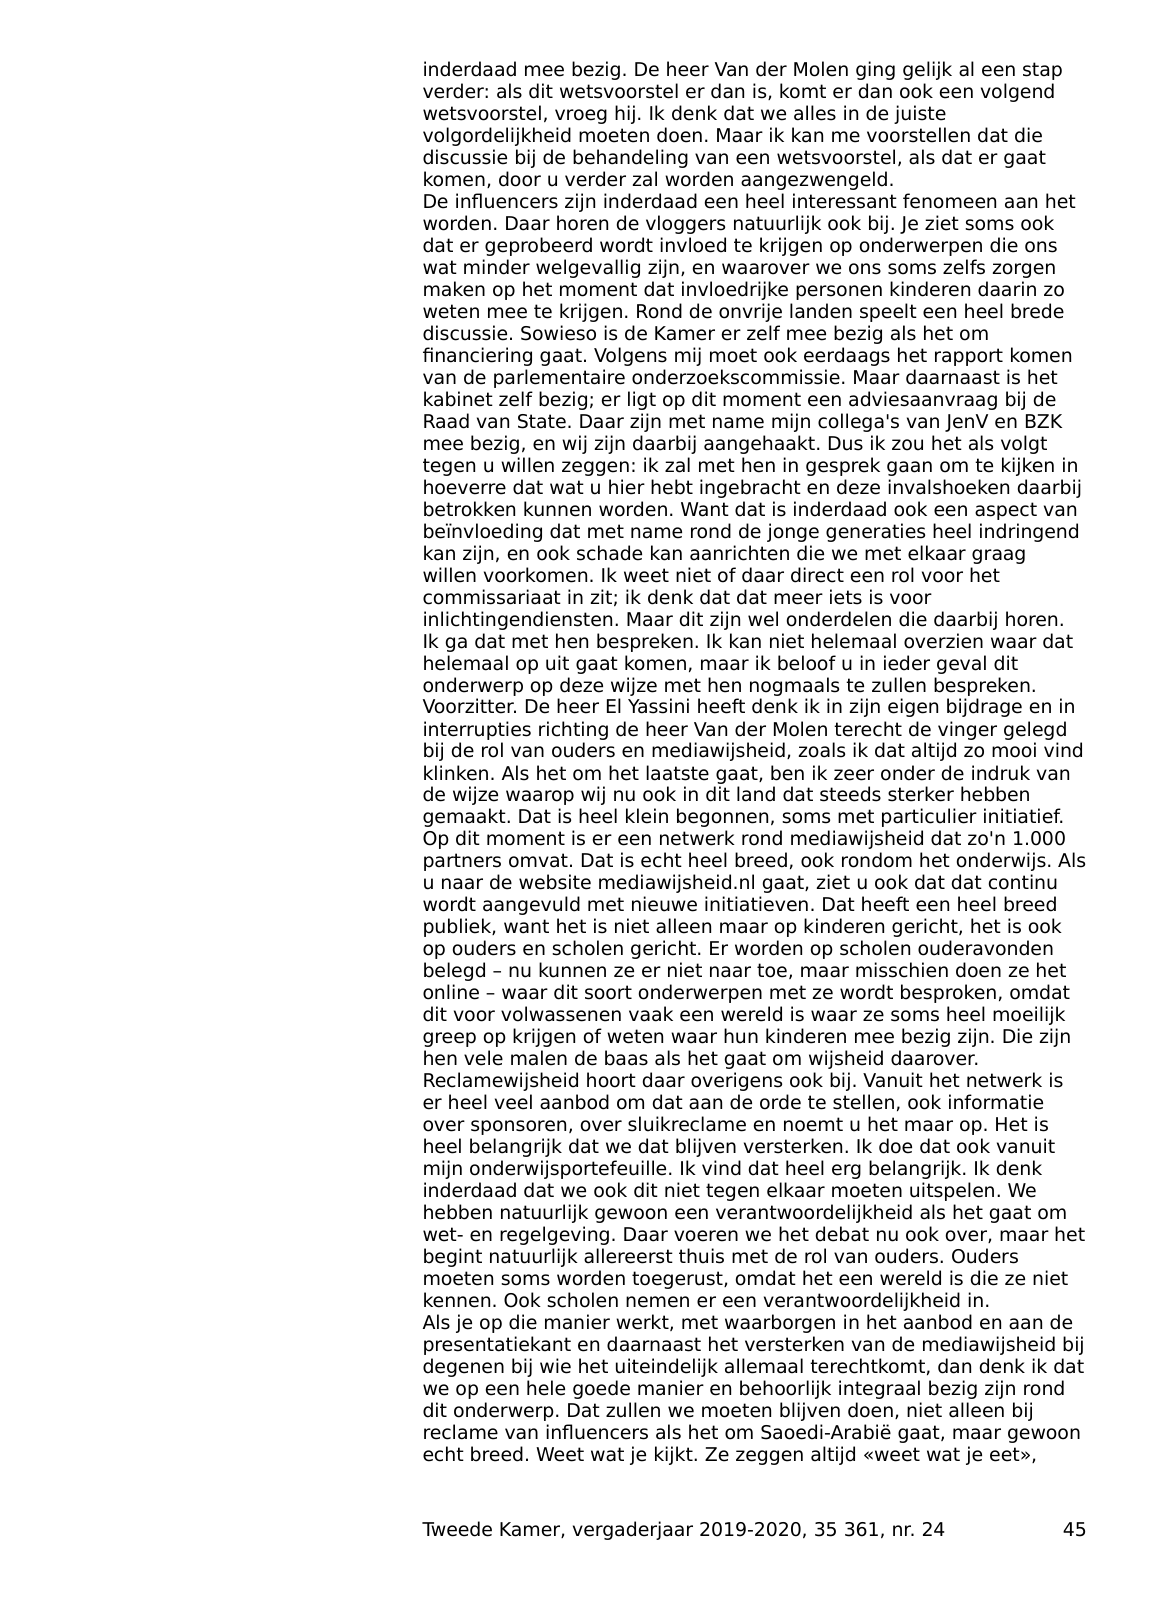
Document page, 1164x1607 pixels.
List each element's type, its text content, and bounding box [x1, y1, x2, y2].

text Voorzitter. De heer El Yassini heeft denk ik in zijn eigen bijdrage en in interrupties richting de heer Van der Molen terecht de vinger gelegd bij de rol van ouders en mediawijsheid, zoals ik dat altijd zo mooi vind klinken. Als het om het laatste gaat, ben ik zeer onder de indruk van de wijze waarop wij nu ook in dit land dat steeds sterker hebben gemaakt. Dat is heel klein begonnen, soms met particulier initiatief. Op dit moment is er een netwerk rond mediawijsheid dat zo'n 1.000 partners omvat. Dat is echt heel breed, ook rondom het onderwijs. Als u naar de website mediawijsheid.nl gaat, ziet u ook dat dat continu wordt aangevuld met nieuwe initiatieven. Dat heeft een heel breed publiek, want het is niet alleen maar op kinderen gericht, het is ook op ouders en scholen gericht. Er worden op scholen ouderavonden belegd – nu kunnen ze er niet naar toe, maar misschien doen ze het online – waar dit soort onderwerpen met ze wordt besproken, omdat dit voor volwassenen vaak een wereld is waar ze soms heel moeilijk greep op krijgen of weten waar hun kinderen mee bezig zijn. Die zijn hen vele malen de baas als het gaat om wijsheid daarover. Reclamewijsheid hoort daar overigens ook bij. Vanuit het netwerk is er heel veel aanbod om dat aan de orde te stellen, ook informatie over sponsoren, over sluikreclame en noemt u het maar op. Het is heel belangrijk dat we dat blijven versterken. Ik doe dat ook vanuit mijn onderwijsportefeuille. Ik vind dat heel erg belangrijk. Ik denk inderdaad dat we ook dit niet tegen elkaar moeten uitspelen. We hebben natuurlijk gewoon een verantwoordelijkheid als het gaat om wet- en regelgeving. Daar voeren we het debat nu ook over, maar het begint natuurlijk allereerst thuis met de rol van ouders. Ouders moeten soms worden toegerust, omdat het een wereld is die ze niet kennen. Ook scholen nemen er een verantwoordelijkheid in. [422, 696, 1087, 1312]
text inderdaad mee bezig. De heer Van der Molen ging gelijk al een stap verder: als dit wetsvoorstel er dan is, komt er dan ook een volgend wetsvoorstel, vroeg hij. Ik denk dat we alles in de juiste volgordelijkheid moeten doen. Maar ik kan me voorstellen dat die discussie bij de behandeling van een wetsvoorstel, als dat er gaat komen, door u verder zal worden aangezwengeld. [422, 59, 1087, 191]
text Als je op die manier werkt, met waarborgen in het aanbod en aan de presentatiekant en daarnaast het versterken van de mediawijsheid bij degenen bij wie het uiteindelijk allemaal terechtkomt, dan denk ik dat we op een hele goede manier en behoorlijk integraal bezig zijn rond dit onderwerp. Dat zullen we moeten blijven doen, niet alleen bij reclame van influencers als het om Saoedi-Arabië gaat, maar gewoon echt breed. Weet wat je kijkt. Ze zeggen altijd «weet wat je eet», [422, 1312, 1087, 1466]
text De influencers zijn inderdaad een heel interessant fenomeen aan het worden. Daar horen de vloggers natuurlijk ook bij. Je ziet soms ook dat er geprobeerd wordt invloed te krijgen op onderwerpen die ons wat minder welgevallig zijn, en waarover we ons soms zelfs zorgen maken op het moment dat invloedrijke personen kinderen daarin zo weten mee te krijgen. Rond de onvrije landen speelt een heel brede discussie. Sowieso is de Kamer er zelf mee bezig als het om financiering gaat. Volgens mij moet ook eerdaags het rapport komen van de parlementaire onderzoekscommissie. Maar daarnaast is het kabinet zelf bezig; er ligt op dit moment een adviesaanvraag bij de Raad van State. Daar zijn met name mijn collega's van JenV en BZK mee bezig, en wij zijn daarbij aangehaakt. Dus ik zou het als volgt tegen u willen zeggen: ik zal met hen in gesprek gaan om te kijken in hoeverre dat wat u hier hebt ingebracht en deze invalshoeken daarbij betrokken kunnen worden. Want dat is inderdaad ook een aspect van beïnvloeding dat met name rond de jonge generaties heel indringend kan zijn, en ook schade kan aanrichten die we met elkaar graag willen voorkomen. Ik weet niet of daar direct een rol voor het commissariaat in zit; ik denk dat dat meer iets is voor inlichtingendiensten. Maar dit zijn wel onderdelen die daarbij horen. Ik ga dat met hen bespreken. Ik kan niet helemaal overzien waar dat helemaal op uit gaat komen, maar ik beloof u in ieder geval dit onderwerp op deze wijze met hen nogmaals te zullen bespreken. [422, 191, 1087, 696]
